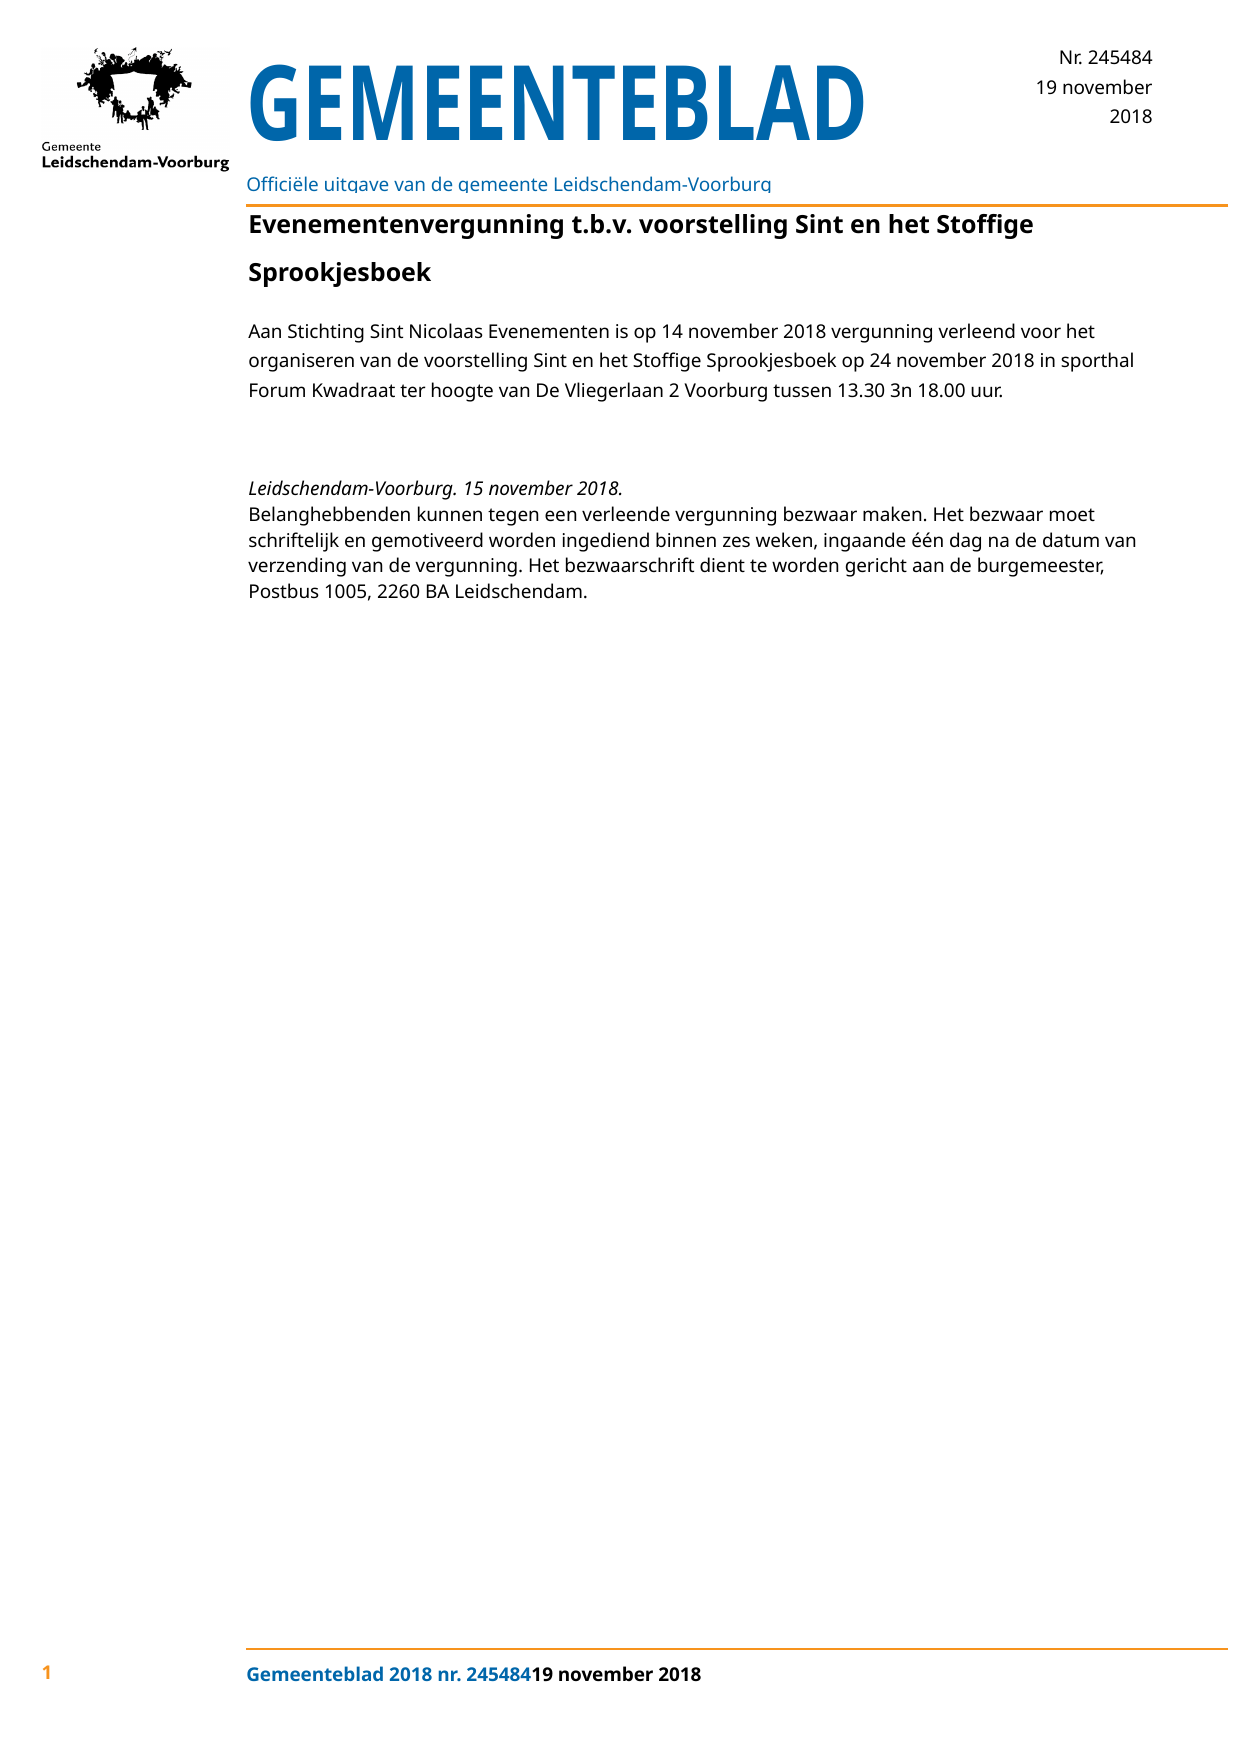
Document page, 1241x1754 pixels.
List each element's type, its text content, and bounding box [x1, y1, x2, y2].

text Leidschendam-Voorburg. 15 november 2018. [248, 475, 1152, 501]
text Aan Stichting Sint Nicolaas Evenementen is op 14 november 2018 vergunning verleend voor het organiseren van de voorstelling Sint en het Stoffige Sprookjesboek op 24 november 2018 in sporthal Forum Kwadraat ter hoogte van De Vliegerlaan 2 Voorburg tussen 13.30 3n 18.00 uur. [248, 318, 1152, 403]
picture [41, 47, 231, 172]
text Belanghebbenden kunnen tegen een verleende vergunning bezwaar maken. Het bezwaar moet schriftelijk en gemotiveerd worden ingediend binnen zes weken, ingaande één dag na de datum van verzending van de vergunning. Het bezwaarschrift dient te worden gericht aan de burgemeester, Postbus 1005, 2260 BA Leidschendam. [248, 501, 1152, 604]
text Evenementenvergunning t.b.v. voorstelling Sint en het Stoffige Sprookjesboek [248, 207, 1152, 288]
